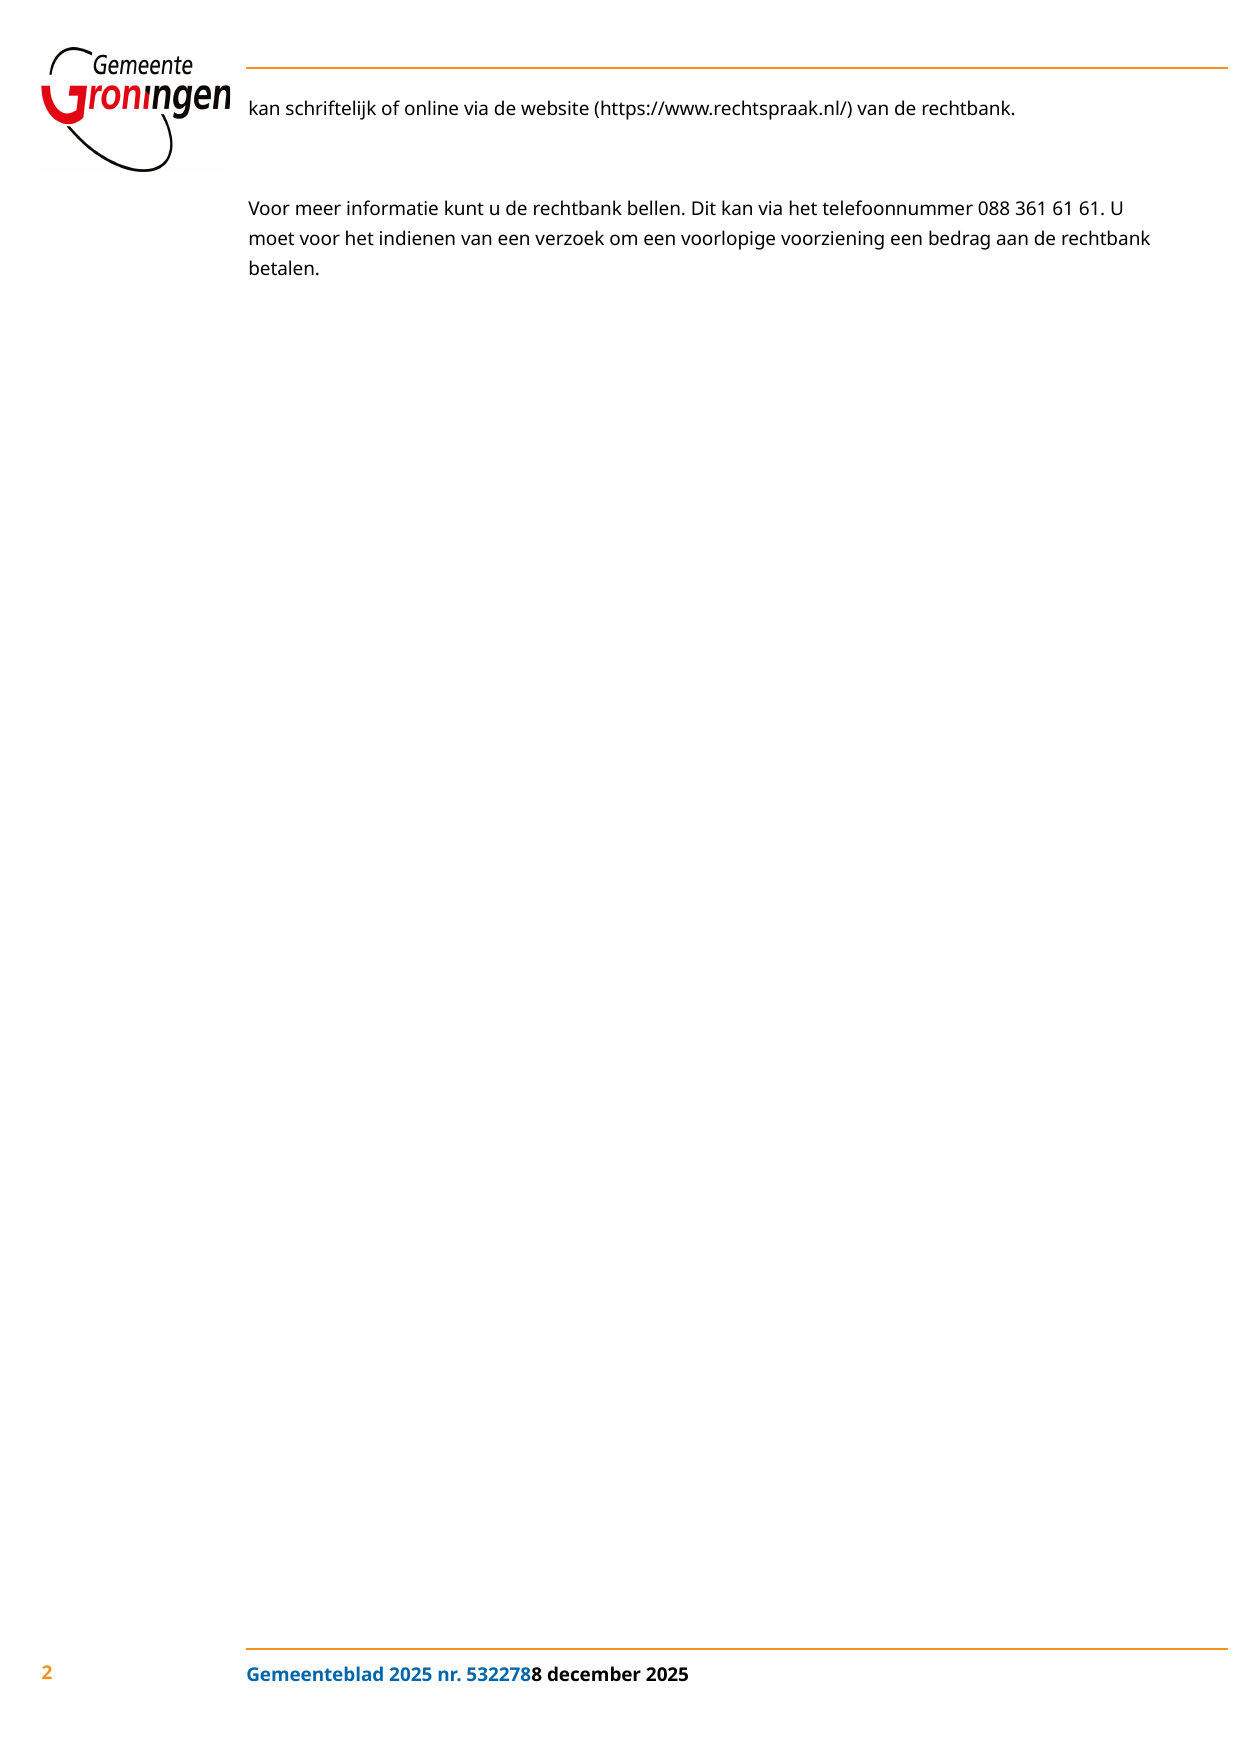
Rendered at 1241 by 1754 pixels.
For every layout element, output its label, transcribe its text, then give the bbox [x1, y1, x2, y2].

text kan schriftelijk of online via de website (https://www.rechtspraak.nl/) van de rechtbank. [248, 95, 1152, 121]
picture [41, 47, 231, 172]
text Voor meer informatie kunt u de rechtbank bellen. Dit kan via het telefoonnummer 088 361 61 61. U moet voor het indienen van een verzoek om een voorlopige voorziening een bedrag aan de rechtbank betalen. [248, 196, 1152, 281]
